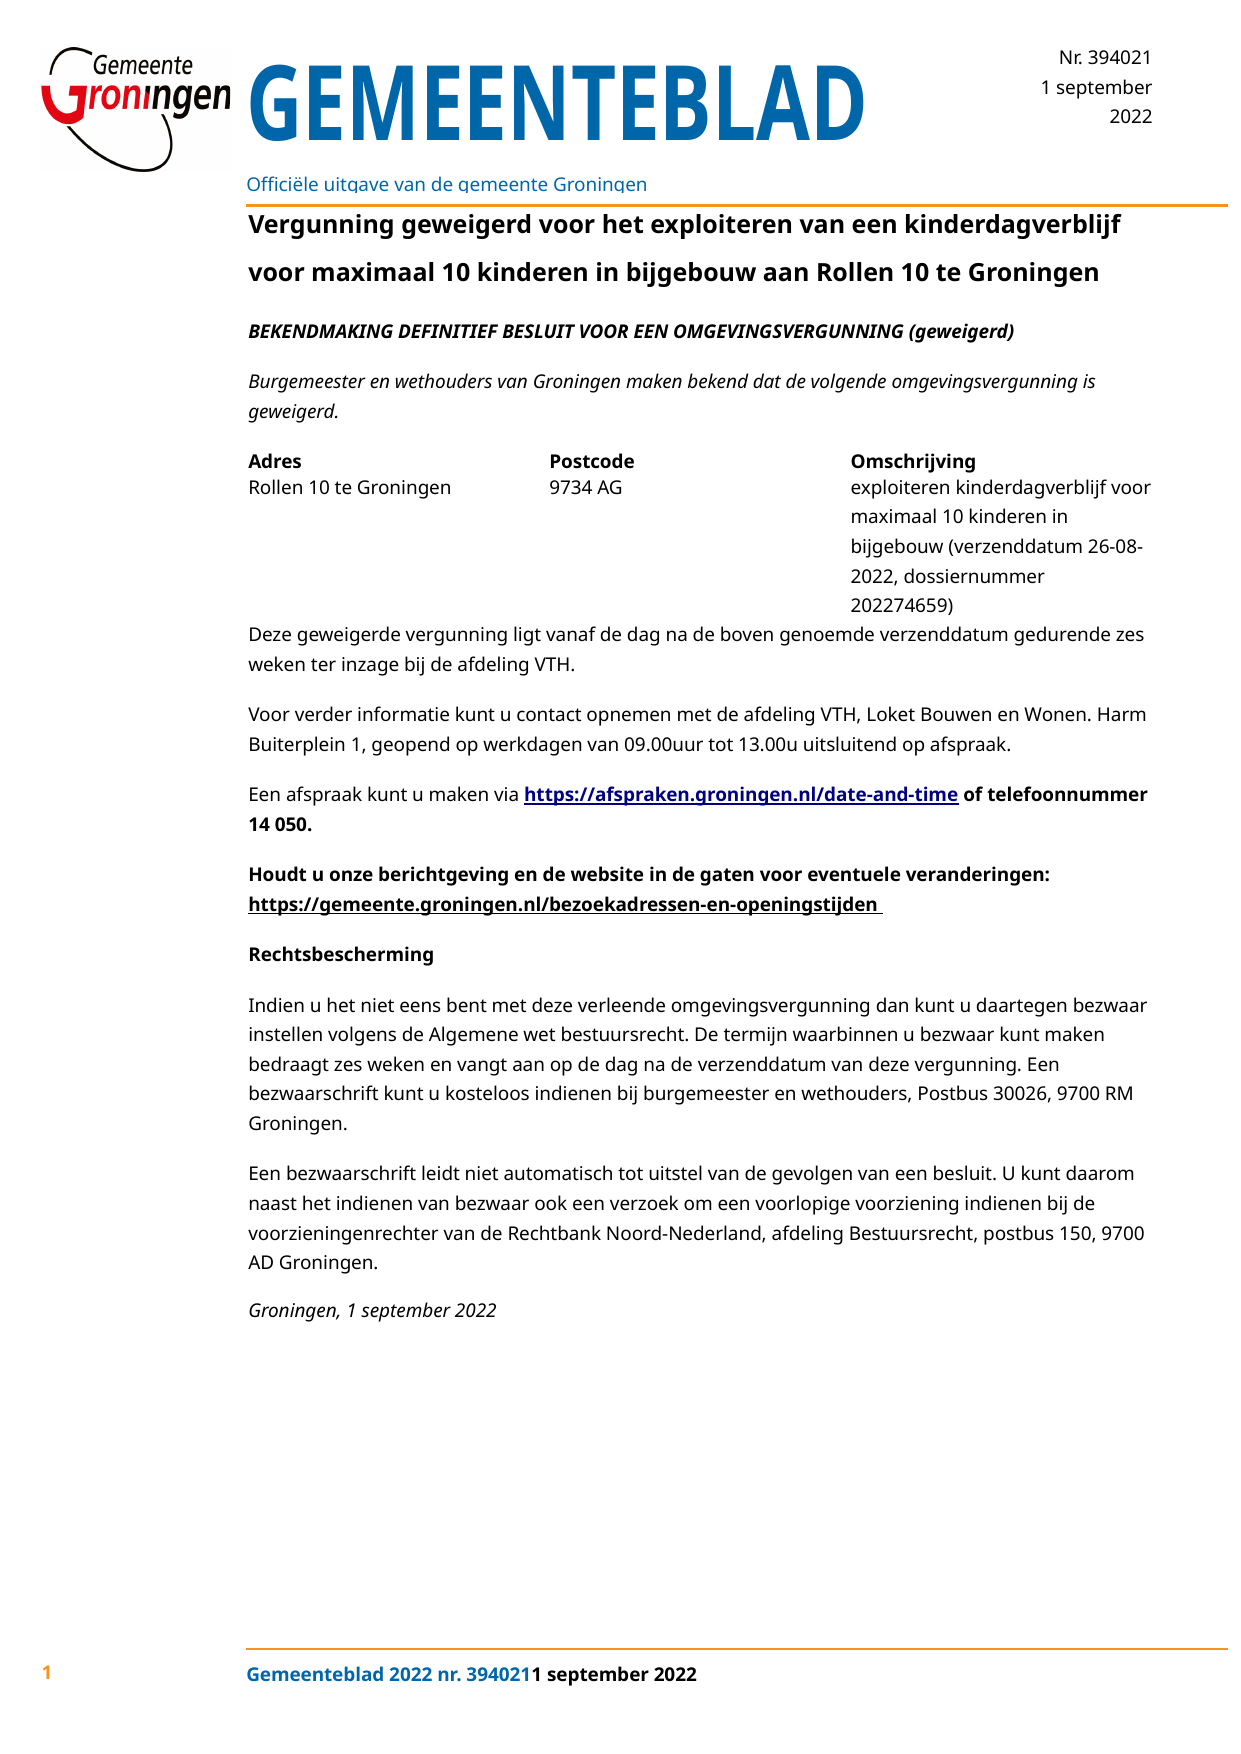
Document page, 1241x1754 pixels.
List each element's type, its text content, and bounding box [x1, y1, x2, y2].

text Houdt u onze berichtgeving en de website in de gaten voor eventuele veranderingen: https://gemeente.groningen.nl/bezoekadressen-en-openingstijden [248, 861, 1152, 917]
table_header Postcode [549, 449, 850, 474]
text Burgemeester en wethouders van Groningen maken bekend dat de volgende omgevingsvergunning is geweigerd. [248, 368, 1152, 424]
text BEKENDMAKING DEFINITIEF BESLUIT VOOR EEN OMGEVINGSVERGUNNING (geweigerd) [248, 318, 1152, 344]
text Deze geweigerde vergunning ligt vanaf de dag na de boven genoemde verzenddatum gedurende zes weken ter inzage bij de afdeling VTH. [248, 621, 1152, 677]
table_cell 9734 AG [549, 474, 850, 618]
text Voor verder informatie kunt u contact opnemen met de afdeling VTH, Loket Bouwen en Wonen. Harm Buiterplein 1, geopend op werkdagen van 09.00uur tot 13.00u uitsluitend op afspraak. [248, 701, 1152, 757]
text Een bezwaarschrift leidt niet automatisch tot uitstel van de gevolgen van een besluit. U kunt daarom naast het indienen van bezwaar ook een verzoek om een voorlopige voorziening indienen bij de voorzieningenrechter van de Rechtbank Noord-Nederland, afdeling Bestuursrecht, postbus 150, 9700 AD Groningen. [248, 1161, 1152, 1275]
table_cell exploiteren kinderdagverblijf voor maximaal 10 kinderen in bijgebouw (verzenddatum 26-08-2022, dossiernummer 202274659) [850, 474, 1152, 618]
text Groningen, 1 september 2022 [248, 1297, 1152, 1323]
text Rechtsbescherming [248, 941, 1152, 967]
picture [41, 47, 231, 172]
table_cell Rollen 10 te Groningen [248, 474, 549, 618]
table_header Omschrijving [850, 449, 1152, 474]
text Een afspraak kunt u maken via https://afspraken.groningen.nl/date-and-time of telefoonnummer 14 050. [248, 781, 1152, 837]
text Indien u het niet eens bent met deze verleende omgevingsvergunning dan kunt u daartegen bezwaar instellen volgens de Algemene wet bestuursrecht. De termijn waarbinnen u bezwaar kunt maken bedraagt zes weken en vangt aan op de dag na de verzenddatum van deze vergunning. Een bezwaarschrift kunt u kosteloos indienen bij burgemeester en wethouders, Postbus 30026, 9700 RM Groningen. [248, 992, 1152, 1136]
text Vergunning geweigerd voor het exploiteren van een kinderdagverblijf voor maximaal 10 kinderen in bijgebouw aan Rollen 10 te Groningen [248, 207, 1152, 288]
table_header Adres [248, 449, 549, 474]
